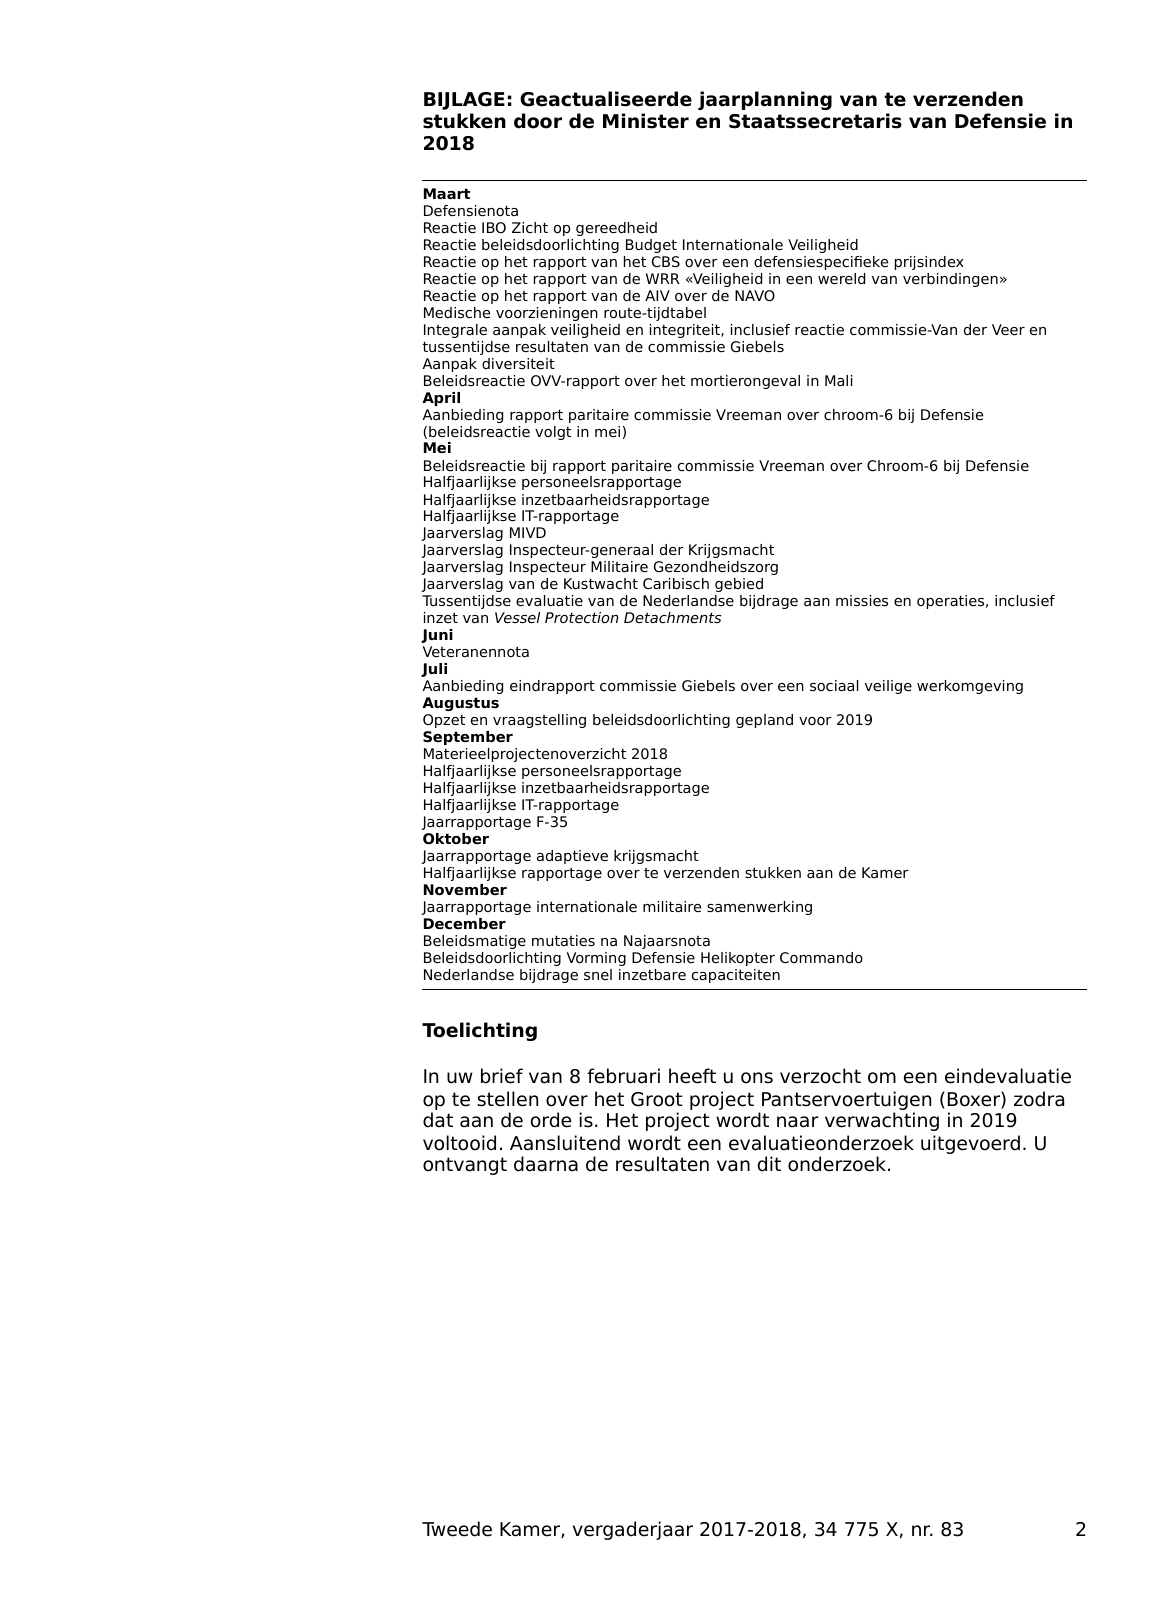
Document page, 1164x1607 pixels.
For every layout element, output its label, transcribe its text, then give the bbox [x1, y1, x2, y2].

table_cell Nederlandse bijdrage snel inzetbare capaciteiten [422, 967, 1087, 988]
table_cell April [422, 390, 1087, 406]
table_cell Jaarverslag Inspecteur Militaire Gezondheidszorg [422, 559, 1087, 576]
table_cell Tussentijdse evaluatie van de Nederlandse bijdrage aan missies en operaties, inclusief inzet van Vessel Protection Detachments [422, 593, 1087, 627]
subtitle BIJLAGE: Geactualiseerde jaarplanning van te verzenden stukken door de Minister en Staatssecretaris van Defensie in 2018 [77, 89, 1087, 155]
table_cell Jaarverslag van de Kustwacht Caribisch gebied [422, 576, 1087, 593]
table_cell Beleidsdoorlichting Vorming Defensie Helikopter Commando [422, 950, 1087, 967]
table_cell Oktober [422, 831, 1087, 848]
table_cell Reactie op het rapport van het CBS over een defensiespecifieke prijsindex [422, 254, 1087, 271]
table_cell Materieelprojectenoverzicht 2018 [422, 746, 1087, 763]
subtitle Toelichting [422, 1019, 1087, 1041]
table_cell Jaarverslag Inspecteur-generaal der Krijgsmacht [422, 542, 1087, 559]
table_cell Jaarverslag MIVD [422, 525, 1087, 542]
table_cell Halfjaarlijkse IT-rapportage [422, 508, 1087, 525]
table_cell Jaarrapportage adaptieve krijgsmacht [422, 848, 1087, 865]
table_cell Aanbieding rapport paritaire commissie Vreeman over chroom-6 bij Defensie (beleidsreactie volgt in mei) [422, 406, 1087, 440]
table_cell Augustus [422, 695, 1087, 712]
table_cell Medische voorzieningen route-tijdtabel [422, 305, 1087, 322]
table_header Maart [422, 181, 1087, 203]
table_cell Halfjaarlijkse IT-rapportage [422, 797, 1087, 814]
table_cell Reactie beleidsdoorlichting Budget Internationale Veiligheid [422, 237, 1087, 254]
text In uw brief van 8 februari heeft u ons verzocht om een eindevaluatie op te stellen over het Groot project Pantservoertuigen (Boxer) zodra dat aan de orde is. Het project wordt naar verwachting in 2019 voltooid. Aansluitend wordt een evaluatieonderzoek uitgevoerd. U ontvangt daarna de resultaten van dit onderzoek. [422, 1066, 1087, 1176]
table_cell Defensienota [422, 203, 1087, 220]
table_cell December [422, 916, 1087, 933]
table_cell Reactie op het rapport van de AIV over de NAVO [422, 288, 1087, 304]
table_cell Mei [422, 440, 1087, 457]
table_cell Jaarrapportage F-35 [422, 814, 1087, 831]
table_cell September [422, 729, 1087, 746]
table_cell Aanpak diversiteit [422, 356, 1087, 372]
table_cell Halfjaarlijkse rapportage over te verzenden stukken aan de Kamer [422, 865, 1087, 882]
table_cell November [422, 882, 1087, 899]
table_cell Opzet en vraagstelling beleidsdoorlichting gepland voor 2019 [422, 712, 1087, 729]
table_cell Integrale aanpak veiligheid en integriteit, inclusief reactie commissie-Van der Veer en tussentijdse resultaten van de commissie Giebels [422, 322, 1087, 356]
table_cell Jaarrapportage internationale militaire samenwerking [422, 899, 1087, 916]
table_cell Aanbieding eindrapport commissie Giebels over een sociaal veilige werkomgeving [422, 678, 1087, 695]
table_cell Halfjaarlijkse personeelsrapportage [422, 474, 1087, 491]
table_cell Halfjaarlijkse personeelsrapportage [422, 763, 1087, 780]
table_cell Beleidsreactie bij rapport paritaire commissie Vreeman over Chroom-6 bij Defensie [422, 458, 1087, 474]
table_cell Juni [422, 627, 1087, 644]
table_cell Reactie op het rapport van de WRR «Veiligheid in een wereld van verbindingen» [422, 271, 1087, 288]
table_cell Halfjaarlijkse inzetbaarheidsrapportage [422, 491, 1087, 508]
table_cell Halfjaarlijkse inzetbaarheidsrapportage [422, 780, 1087, 797]
table_cell Reactie IBO Zicht op gereedheid [422, 220, 1087, 237]
table_cell Beleidsreactie OVV-rapport over het mortierongeval in Mali [422, 373, 1087, 389]
table_cell Beleidsmatige mutaties na Najaarsnota [422, 933, 1087, 950]
table_cell Veteranennota [422, 644, 1087, 661]
table_cell Juli [422, 661, 1087, 678]
